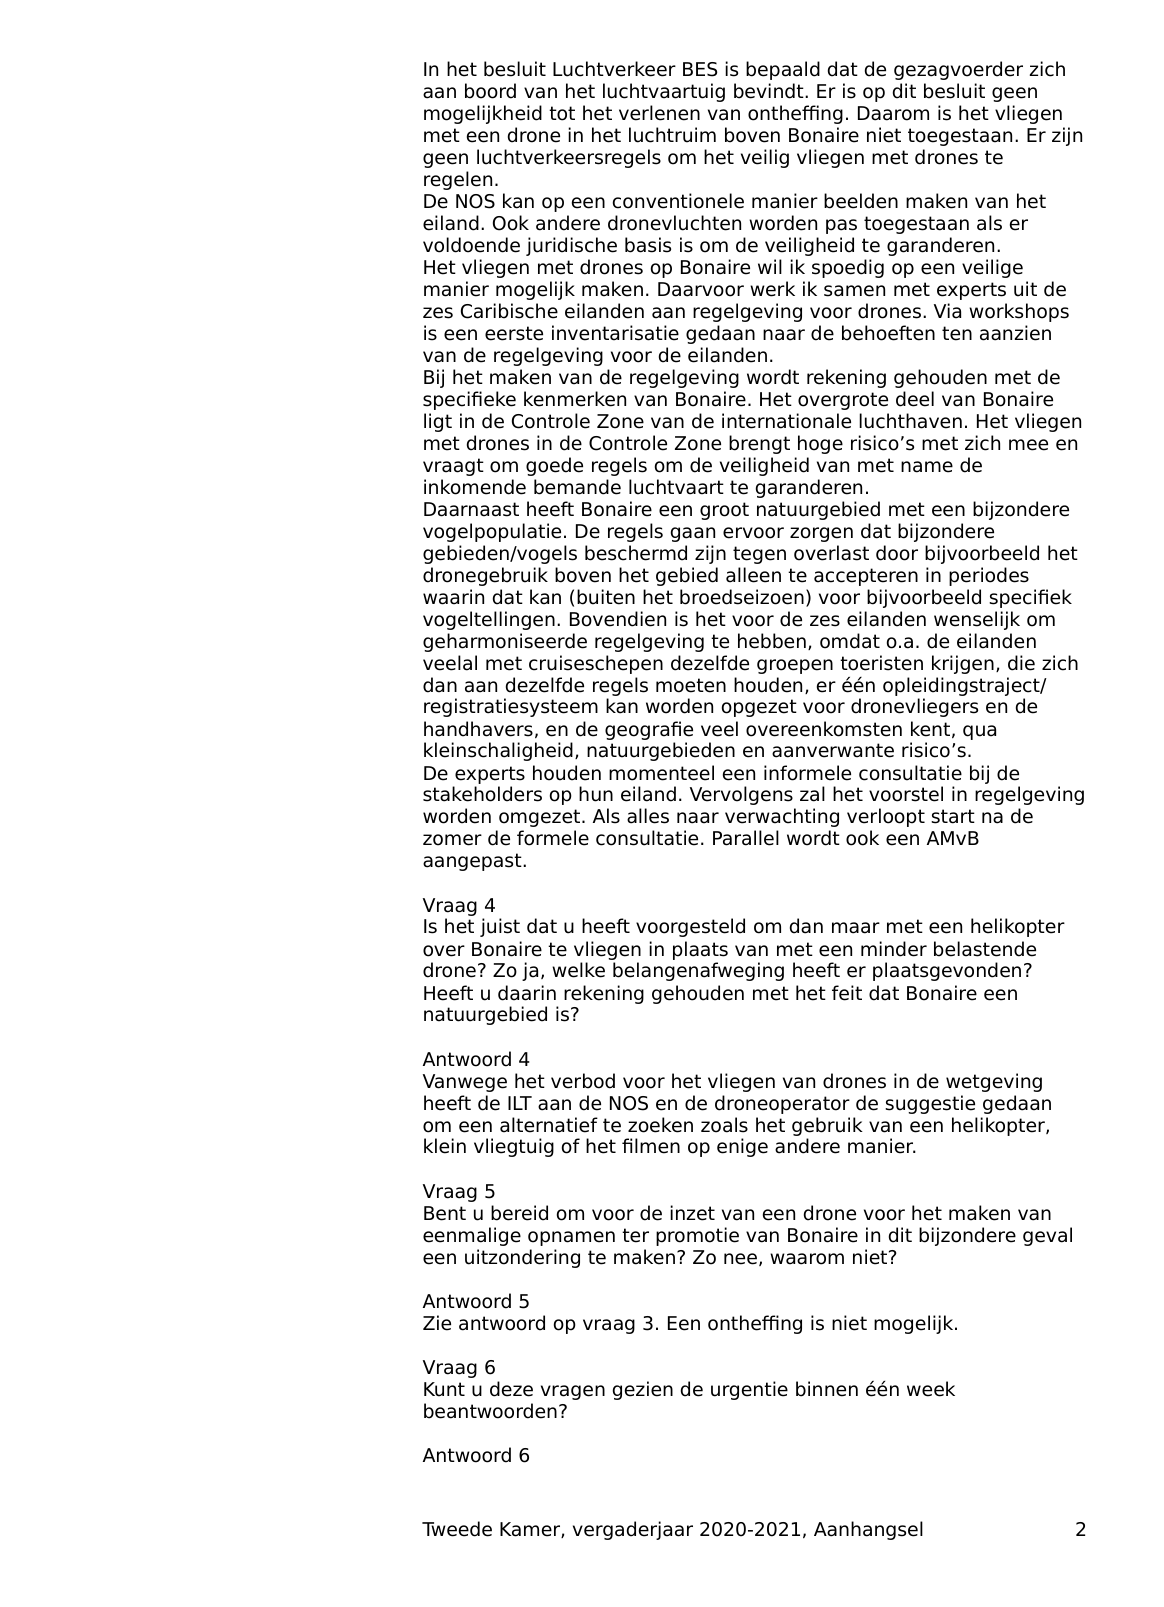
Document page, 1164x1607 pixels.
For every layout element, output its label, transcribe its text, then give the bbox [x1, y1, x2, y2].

text Bij het maken van de regelgeving wordt rekening gehouden met de specifieke kenmerken van Bonaire. Het overgrote deel van Bonaire ligt in de Controle Zone van de internationale luchthaven. Het vliegen met drones in de Controle Zone brengt hoge risico’s met zich mee en vraagt om goede regels om de veiligheid van met name de inkomende bemande luchtvaart te garanderen. [422, 367, 1087, 499]
text Zie antwoord op vraag 3. Een ontheffing is niet mogelijk. [422, 1313, 1087, 1335]
text Kunt u deze vragen gezien de urgentie binnen één week beantwoorden? [422, 1379, 1087, 1423]
text Antwoord 4 [422, 1048, 1087, 1071]
text Antwoord 5 [422, 1291, 1087, 1313]
text Vraag 6 [422, 1357, 1087, 1379]
text Is het juist dat u heeft voorgesteld om dan maar met een helikopter over Bonaire te vliegen in plaats van met een minder belastende drone? Zo ja, welke belangenafweging heeft er plaatsgevonden? Heeft u daarin rekening gehouden met het feit dat Bonaire een natuurgebied is? [422, 916, 1087, 1026]
text Vraag 4 [422, 894, 1087, 916]
text In het besluit Luchtverkeer BES is bepaald dat de gezagvoerder zich aan boord van het luchtvaartuig bevindt. Er is op dit besluit geen mogelijkheid tot het verlenen van ontheffing. Daarom is het vliegen met een drone in het luchtruim boven Bonaire niet toegestaan. Er zijn geen luchtverkeersregels om het veilig vliegen met drones te regelen. [422, 59, 1087, 191]
text Het vliegen met drones op Bonaire wil ik spoedig op een veilige manier mogelijk maken. Daarvoor werk ik samen met experts uit de zes Caribische eilanden aan regelgeving voor drones. Via workshops is een eerste inventarisatie gedaan naar de behoeften ten aanzien van de regelgeving voor de eilanden. [422, 257, 1087, 367]
text Antwoord 6 [422, 1445, 1087, 1467]
text De NOS kan op een conventionele manier beelden maken van het eiland. Ook andere dronevluchten worden pas toegestaan als er voldoende juridische basis is om de veiligheid te garanderen. [422, 191, 1087, 257]
text Vraag 5 [422, 1181, 1087, 1203]
text Daarnaast heeft Bonaire een groot natuurgebied met een bijzondere vogelpopulatie. De regels gaan ervoor zorgen dat bijzondere gebieden/vogels beschermd zijn tegen overlast door bijvoorbeeld het dronegebruik boven het gebied alleen te accepteren in periodes waarin dat kan (buiten het broedseizoen) voor bijvoorbeeld specifiek vogeltellingen. Bovendien is het voor de zes eilanden wenselijk om geharmoniseerde regelgeving te hebben, omdat o.a. de eilanden veelal met cruiseschepen dezelfde groepen toeristen krijgen, die zich dan aan dezelfde regels moeten houden, er één opleidingstraject/ registratiesysteem kan worden opgezet voor dronevliegers en de handhavers, en de geografie veel overeenkomsten kent, qua kleinschaligheid, natuurgebieden en aanverwante risico’s. [422, 499, 1087, 762]
text Vanwege het verbod voor het vliegen van drones in de wetgeving heeft de ILT aan de NOS en de droneoperator de suggestie gedaan om een alternatief te zoeken zoals het gebruik van een helikopter, klein vliegtuig of het filmen op enige andere manier. [422, 1071, 1087, 1158]
text Bent u bereid om voor de inzet van een drone voor het maken van eenmalige opnamen ter promotie van Bonaire in dit bijzondere geval een uitzondering te maken? Zo nee, waarom niet? [422, 1203, 1087, 1268]
text De experts houden momenteel een informele consultatie bij de stakeholders op hun eiland. Vervolgens zal het voorstel in regelgeving worden omgezet. Als alles naar verwachting verloopt start na de zomer de formele consultatie. Parallel wordt ook een AMvB aangepast. [422, 762, 1087, 872]
